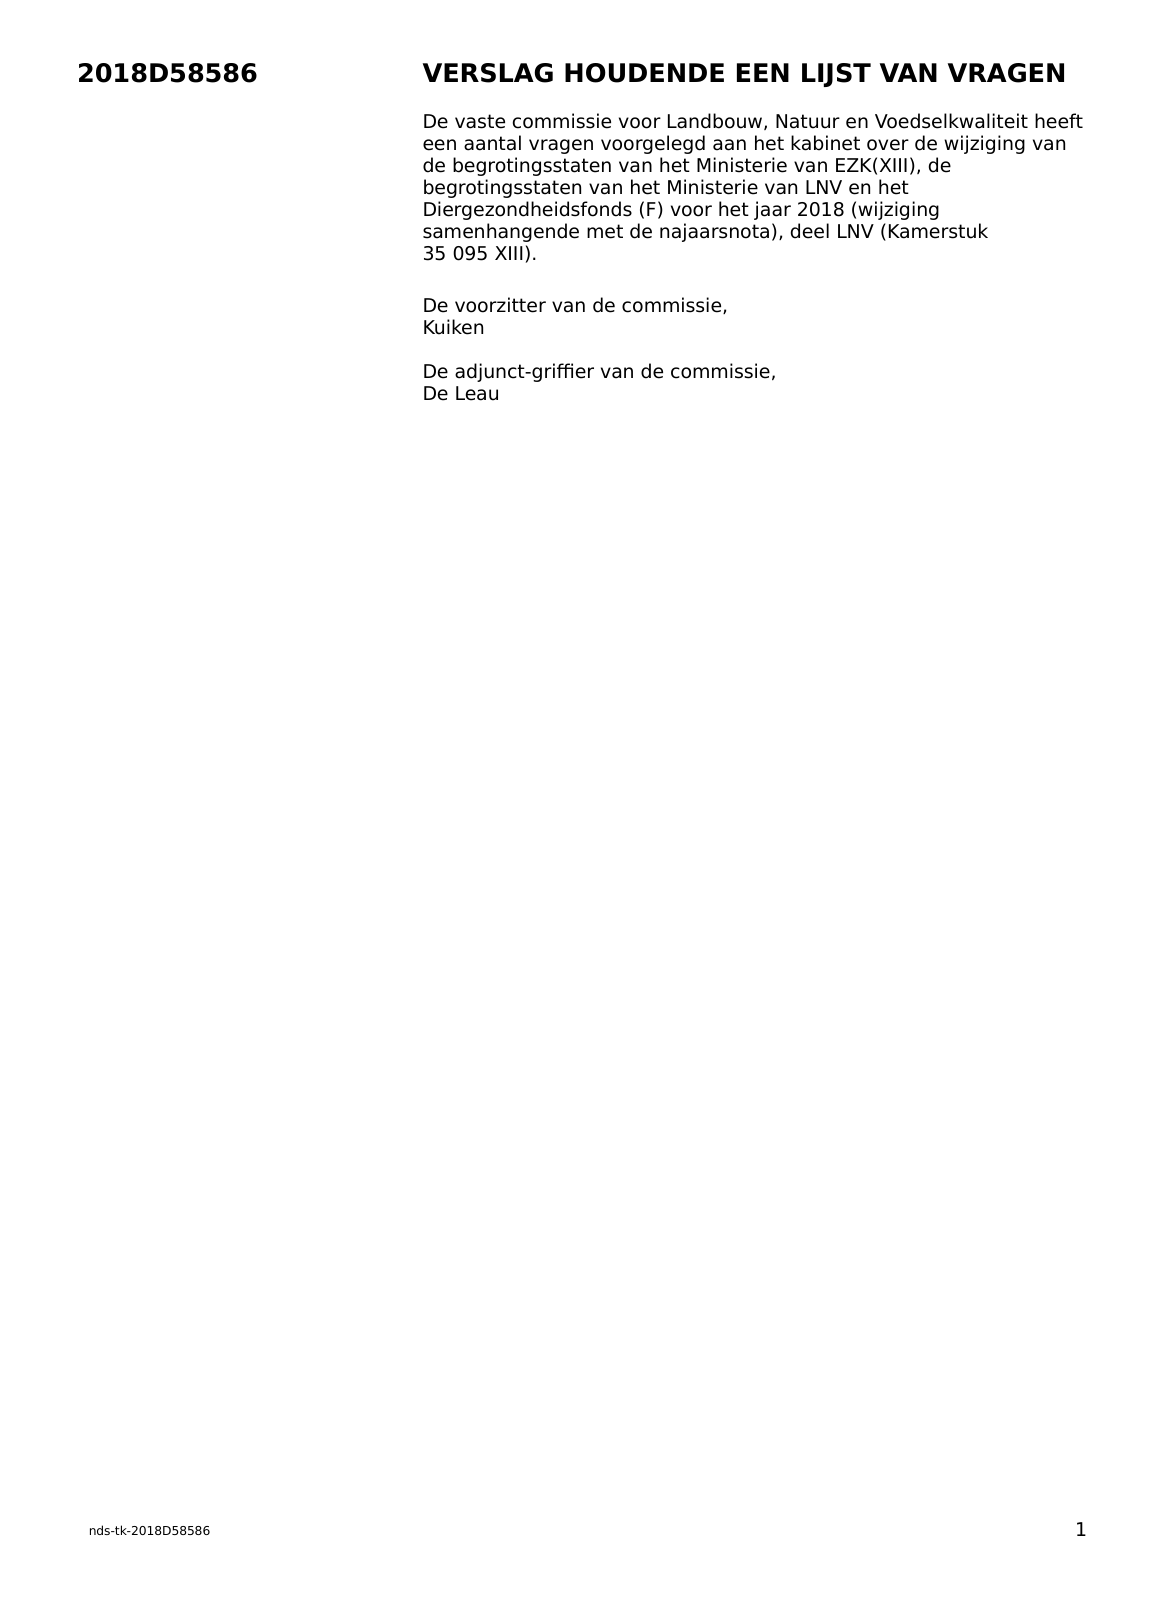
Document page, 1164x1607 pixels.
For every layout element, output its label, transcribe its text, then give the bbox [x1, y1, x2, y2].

text nds-tk-2018D58586 [88, 1524, 323, 1538]
text 2018D58586 VERSLAG HOUDENDE EEN LIJST VAN VRAGEN [77, 59, 1087, 89]
text De voorzitter van de commissie, Kuiken [422, 295, 1087, 339]
text De adjunct-griffier van de commissie, De Leau [422, 361, 1087, 405]
text De vaste commissie voor Landbouw, Natuur en Voedselkwaliteit heeft een aantal vragen voorgelegd aan het kabinet over de wijziging van de begrotingsstaten van het Ministerie van EZK(XIII), de begrotingsstaten van het Ministerie van LNV en het Diergezondheidsfonds (F) voor het jaar 2018 (wijziging samenhangende met de najaarsnota), deel LNV (Kamerstuk 35 095 XIII). [422, 111, 1087, 265]
